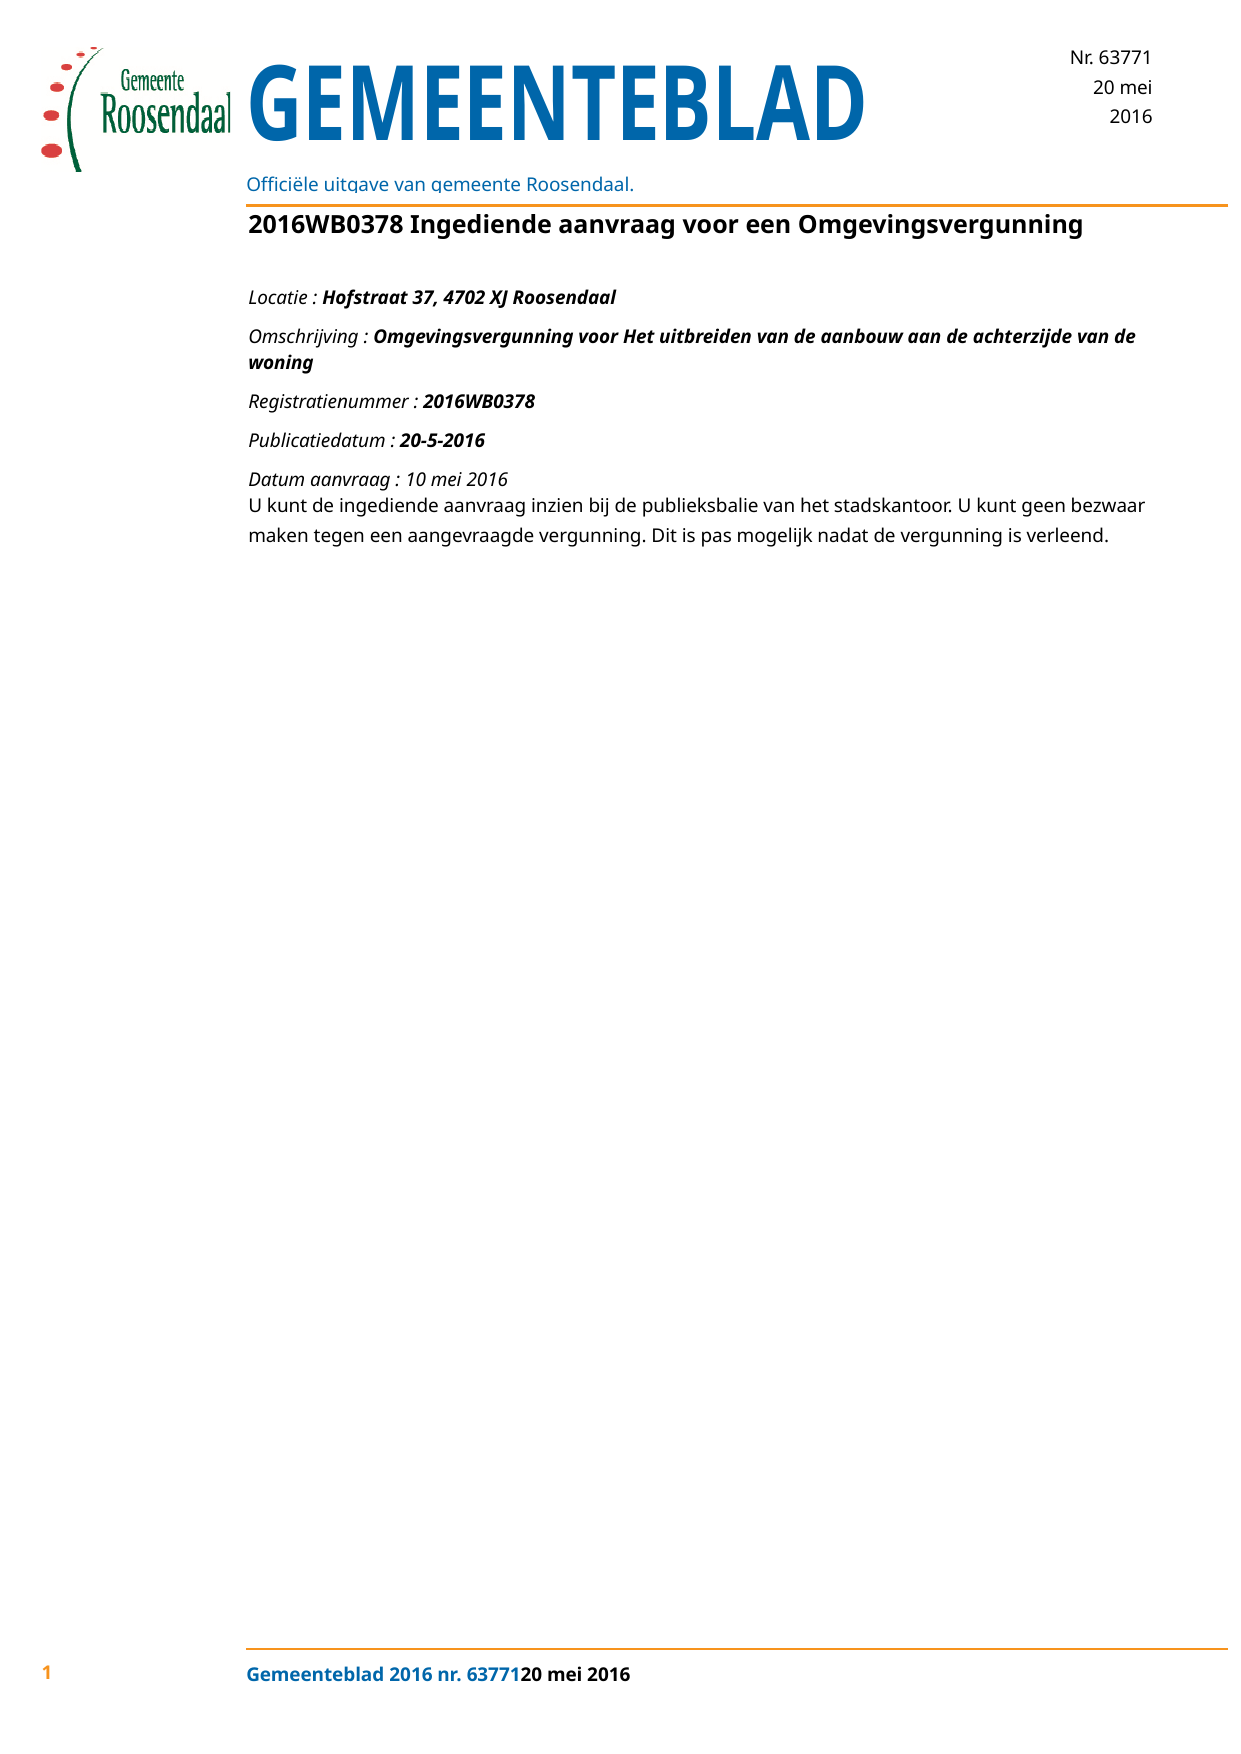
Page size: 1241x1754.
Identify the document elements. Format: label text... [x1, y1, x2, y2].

picture [41, 47, 231, 172]
text 2016WB0378 Ingediende aanvraag voor een Omgevingsvergunning [248, 207, 1152, 241]
text Registratienummer : 2016WB0378 [248, 388, 1152, 414]
text U kunt de ingediende aanvraag inzien bij de publieksbalie van het stadskantoor. U kunt geen bezwaar maken tegen een aangevraagde vergunning. Dit is pas mogelijk nadat de vergunning is verleend. [248, 492, 1152, 548]
text Datum aanvraag : 10 mei 2016 [248, 467, 1152, 492]
text Publicatiedatum : 20-5-2016 [248, 427, 1152, 453]
text Omschrijving : Omgevingsvergunning voor Het uitbreiden van de aanbouw aan de achterzijde van de woning [248, 323, 1152, 374]
text Locatie : Hofstraat 37, 4702 XJ Roosendaal [248, 284, 1152, 309]
